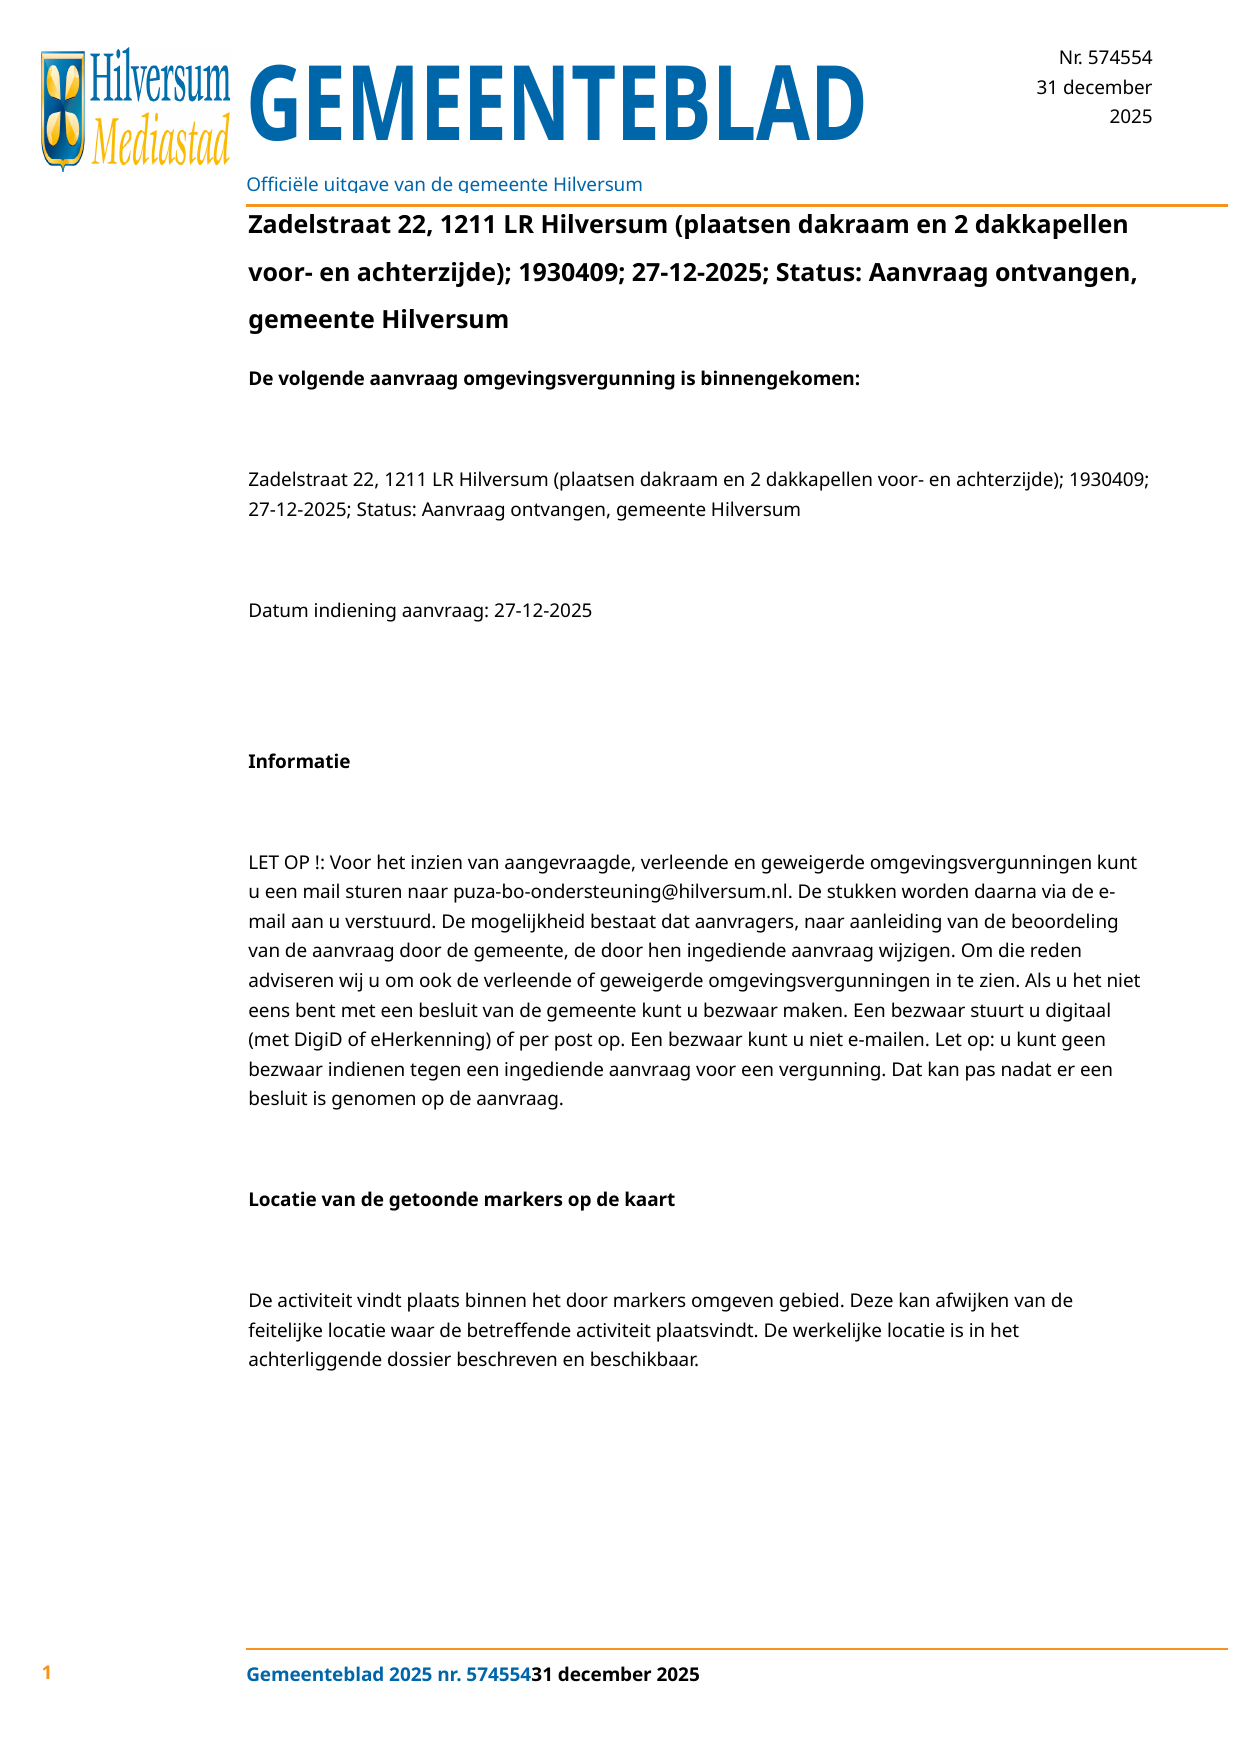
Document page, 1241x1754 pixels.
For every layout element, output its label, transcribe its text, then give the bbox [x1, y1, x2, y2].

text Zadelstraat 22, 1211 LR Hilversum (plaatsen dakraam en 2 dakkapellen voor- en achterzijde); 1930409; 27-12-2025; Status: Aanvraag ontvangen, gemeente Hilversum [248, 466, 1152, 522]
text De volgende aanvraag omgevingsvergunning is binnengekomen: [248, 366, 1152, 391]
picture [41, 47, 231, 172]
text Datum indiening aanvraag: 27-12-2025 [248, 597, 1152, 622]
text Locatie van de getoonde markers op de kaart [248, 1186, 1152, 1212]
text Zadelstraat 22, 1211 LR Hilversum (plaatsen dakraam en 2 dakkapellen voor- en achterzijde); 1930409; 27-12-2025; Status: Aanvraag ontvangen, gemeente Hilversum [248, 207, 1152, 336]
text De activiteit vindt plaats binnen het door markers omgeven gebied. Deze kan afwijken van de feitelijke locatie waar de betreffende activiteit plaatsvindt. De werkelijke locatie is in het achterliggende dossier beschreven en beschikbaar. [248, 1287, 1152, 1372]
text Informatie [248, 748, 1152, 774]
text LET OP !: Voor het inzien van aangevraagde, verleende en geweigerde omgevingsvergunningen kunt u een mail sturen naar puza-bo-ondersteuning@hilversum.nl. De stukken worden daarna via de e-mail aan u verstuurd. De mogelijkheid bestaat dat aanvragers, naar aanleiding van de beoordeling van de aanvraag door de gemeente, de door hen ingediende aanvraag wijzigen. Om die reden adviseren wij u om ook de verleende of geweigerde omgevingsvergunningen in te zien. Als u het niet eens bent met een besluit van de gemeente kunt u bezwaar maken. Een bezwaar stuurt u digitaal (met DigiD of eHerkenning) of per post op. Een bezwaar kunt u niet e-mailen. Let op: u kunt geen bezwaar indienen tegen een ingediende aanvraag voor een vergunning. Dat kan pas nadat er een besluit is genomen op de aanvraag. [248, 849, 1152, 1111]
